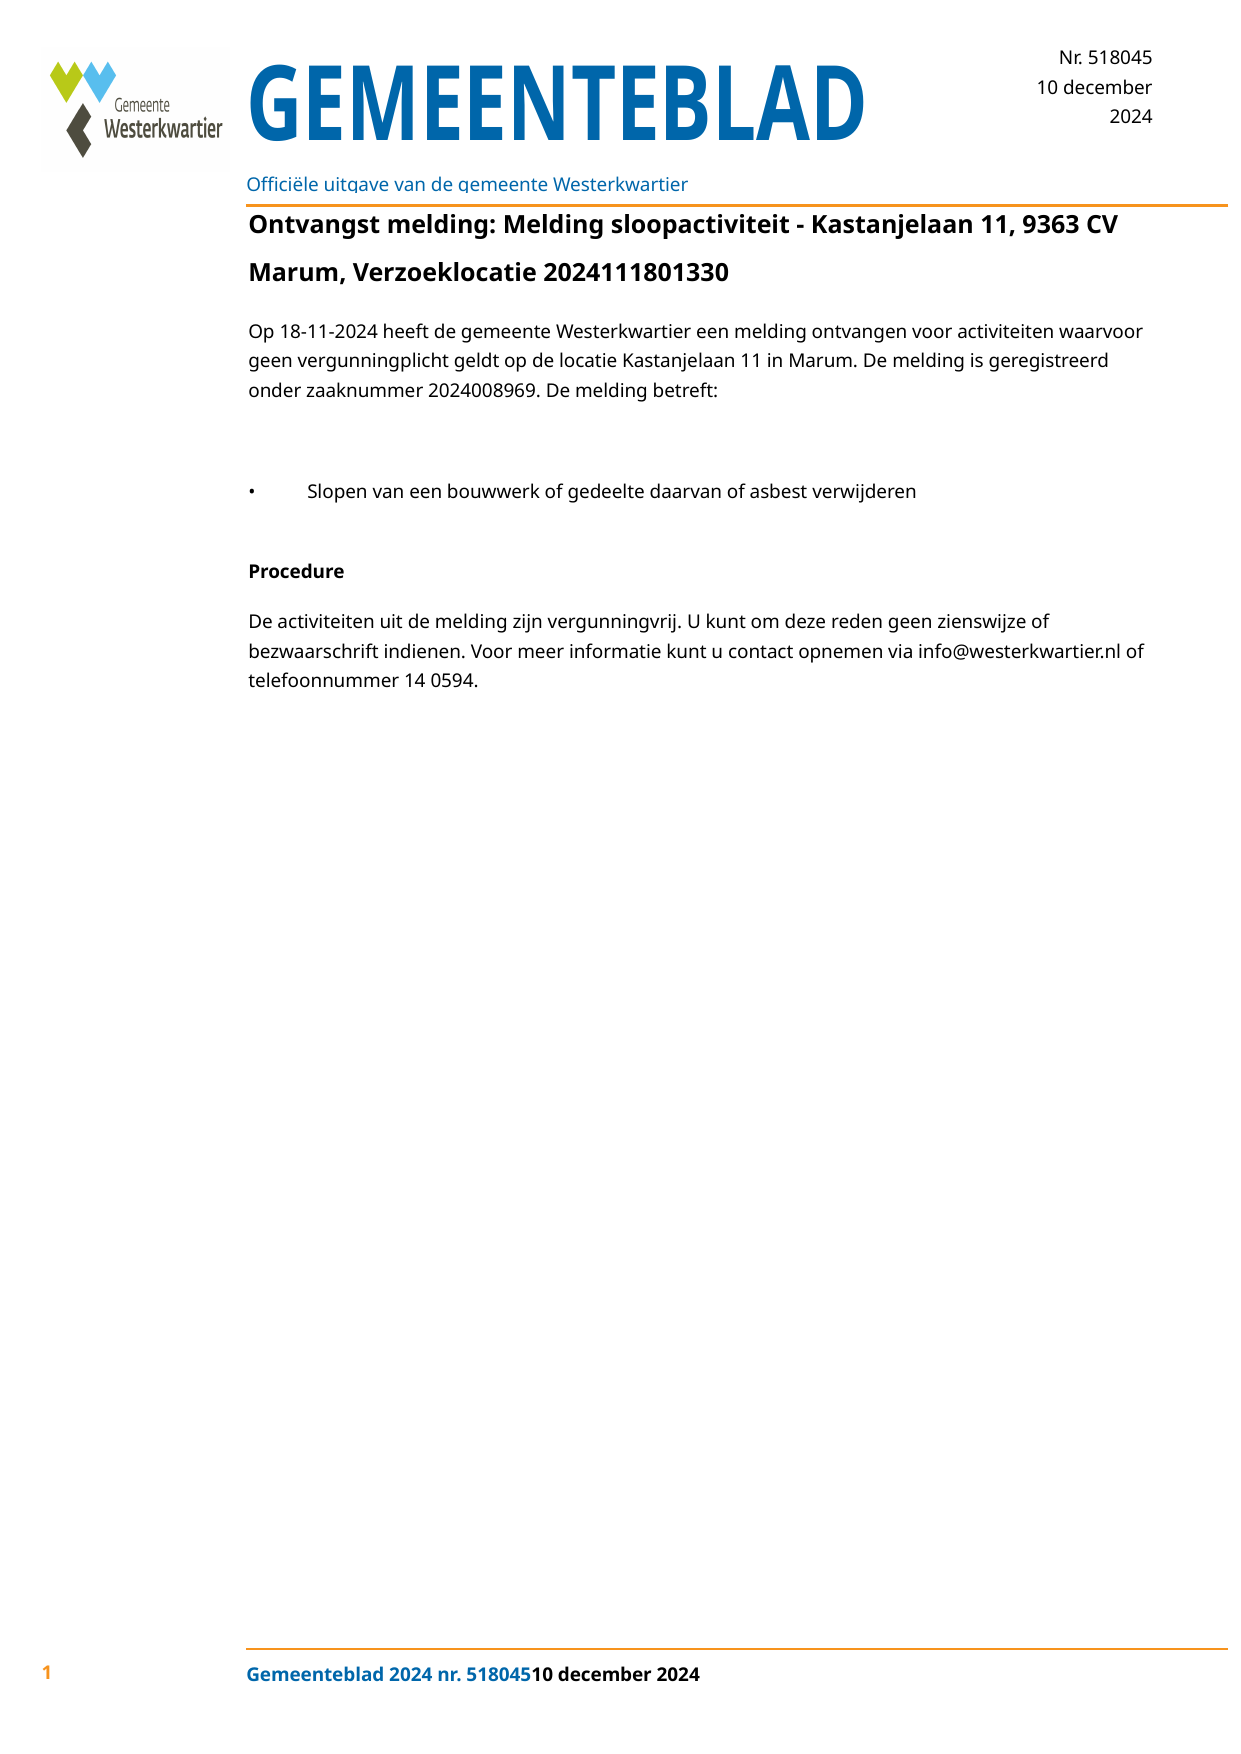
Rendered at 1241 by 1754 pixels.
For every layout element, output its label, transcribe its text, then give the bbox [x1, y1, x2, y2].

list Slopen van een bouwwerk of gedeelte daarvan of asbest verwijderen [248, 478, 1152, 504]
text Op 18-11-2024 heeft de gemeente Westerkwartier een melding ontvangen voor activiteiten waarvoor geen vergunningplicht geldt op de locatie Kastanjelaan 11 in Marum. De melding is geregistreerd onder zaaknummer 2024008969. De melding betreft: [248, 318, 1152, 403]
text Procedure [248, 558, 1152, 584]
text De activiteiten uit de melding zijn vergunningvrij. U kunt om deze reden geen zienswijze of bezwaarschrift indienen. Voor meer informatie kunt u contact opnemen via info@westerkwartier.nl of telefoonnummer 14 0594. [248, 608, 1152, 693]
text Ontvangst melding: Melding sloopactiviteit - Kastanjelaan 11, 9363 CV Marum, Verzoeklocatie 2024111801330 [248, 207, 1152, 288]
picture [41, 47, 231, 172]
